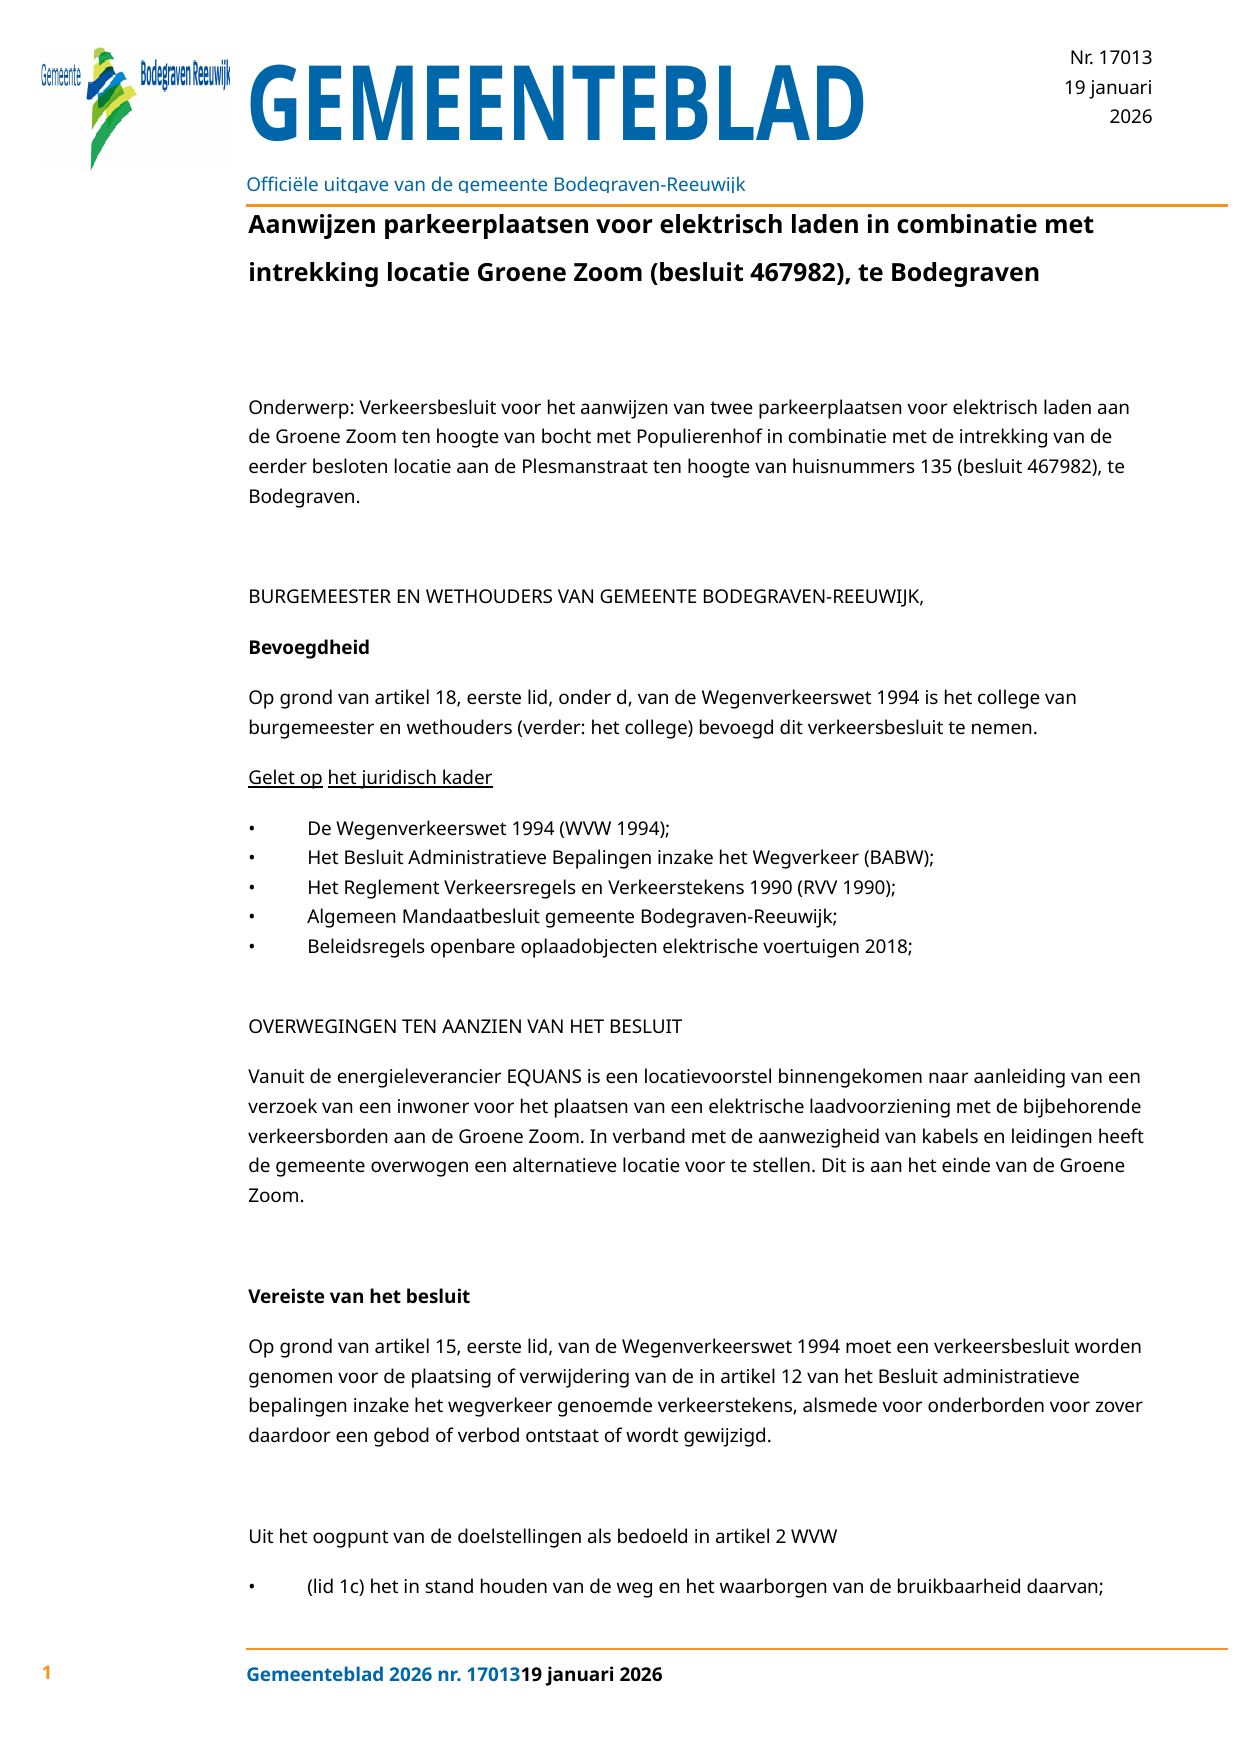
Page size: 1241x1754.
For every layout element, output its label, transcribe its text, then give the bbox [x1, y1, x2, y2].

text Op grond van artikel 18, eerste lid, onder d, van de Wegenverkeerswet 1994 is het college van burgemeester en wethouders (verder: het college) bevoegd dit verkeersbesluit te nemen. [248, 684, 1152, 740]
list Het Besluit Administratieve Bepalingen inzake het Wegverkeer (BABW); [248, 844, 1152, 870]
text Onderwerp: Verkeersbesluit voor het aanwijzen van twee parkeerplaatsen voor elektrisch laden aan de Groene Zoom ten hoogte van bocht met Populierenhof in combinatie met de intrekking van de eerder besloten locatie aan de Plesmanstraat ten hoogte van huisnummers 135 (besluit 467982), te Bodegraven. [248, 394, 1152, 508]
text OVERWEGINGEN TEN AANZIEN VAN HET BESLUIT [248, 1013, 1152, 1039]
text Aanwijzen parkeerplaatsen voor elektrisch laden in combinatie met intrekking locatie Groene Zoom (besluit 467982), te Bodegraven [248, 207, 1152, 288]
text Vereiste van het besluit [248, 1283, 1152, 1308]
list De Wegenverkeerswet 1994 (WVW 1994); [248, 815, 1152, 841]
text BURGEMEESTER EN WETHOUDERS VAN GEMEENTE BODEGRAVEN-REEUWIJK, [248, 584, 1152, 609]
text Uit het oogpunt van de doelstellingen als bedoeld in artikel 2 WVW [248, 1523, 1152, 1548]
list Het Reglement Verkeersregels en Verkeerstekens 1990 (RVV 1990); [248, 874, 1152, 900]
text Op grond van artikel 15, eerste lid, van de Wegenverkeerswet 1994 moet een verkeersbesluit worden genomen voor de plaatsing of verwijdering van de in artikel 12 van het Besluit administratieve bepalingen inzake het wegverkeer genoemde verkeerstekens, alsmede voor onderborden voor zover daardoor een gebod of verbod ontstaat of wordt gewijzigd. [248, 1333, 1152, 1448]
list Beleidsregels openbare oplaadobjecten elektrische voertuigen 2018; [248, 933, 1152, 959]
text Gelet op het juridisch kader [248, 764, 1152, 790]
list (lid 1c) het in stand houden van de weg en het waarborgen van de bruikbaarheid daarvan; [248, 1573, 1152, 1599]
picture [41, 47, 231, 172]
list Algemeen Mandaatbesluit gemeente Bodegraven-Reeuwijk; [248, 904, 1152, 929]
text Bevoegdheid [248, 634, 1152, 660]
text Vanuit de energieleverancier EQUANS is een locatievoorstel binnengekomen naar aanleiding van een verzoek van een inwoner voor het plaatsen van een elektrische laadvoorziening met de bijbehorende verkeersborden aan de Groene Zoom. In verband met de aanwezigheid van kabels en leidingen heeft de gemeente overwogen een alternatieve locatie voor te stellen. Dit is aan het einde van de Groene Zoom. [248, 1064, 1152, 1208]
